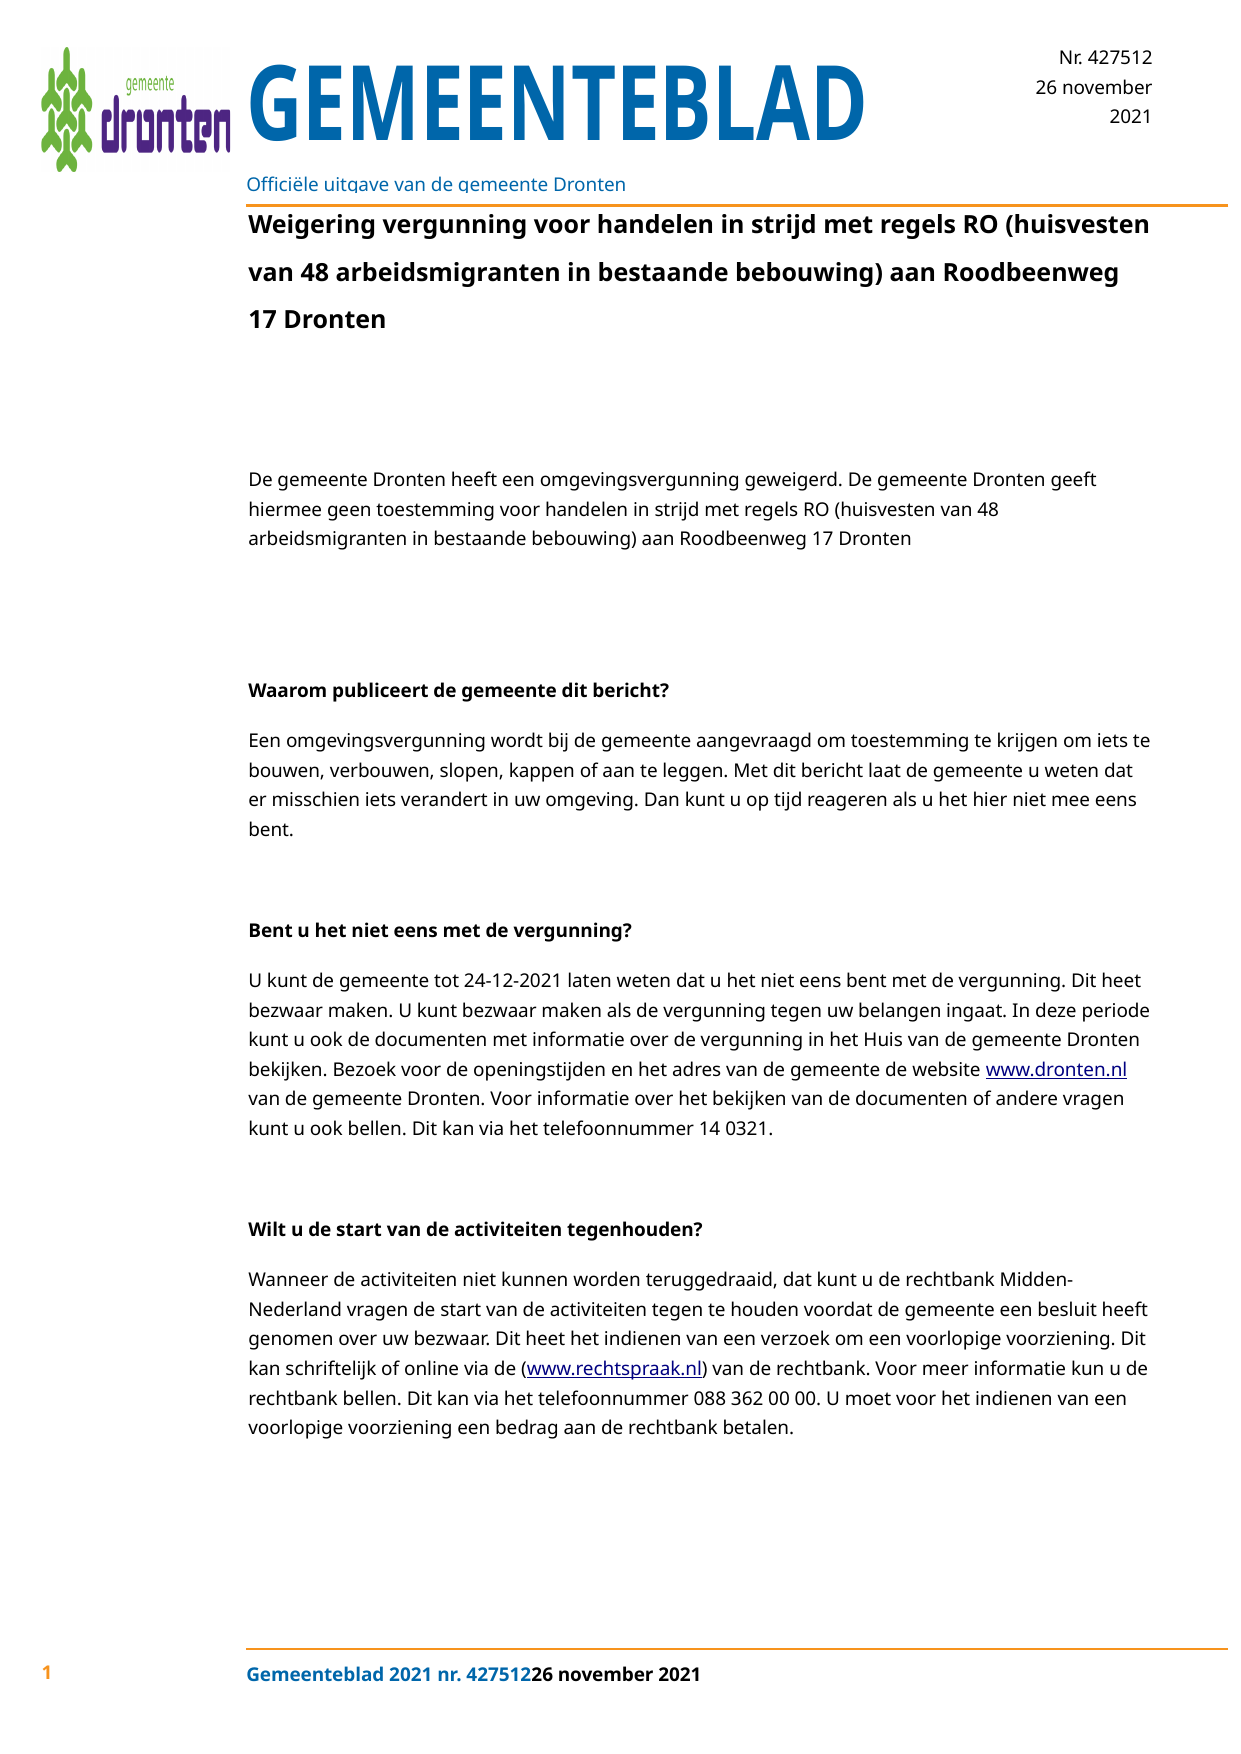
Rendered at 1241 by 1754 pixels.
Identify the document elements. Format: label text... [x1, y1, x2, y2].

text Weigering vergunning voor handelen in strijd met regels RO (huisvesten van 48 arbeidsmigranten in bestaande bebouwing) aan Roodbeenweg 17 Dronten [248, 207, 1152, 336]
text U kunt de gemeente tot 24-12-2021 laten weten dat u het niet eens bent met de vergunning. Dit heet bezwaar maken. U kunt bezwaar maken als de vergunning tegen uw belangen ingaat. In deze periode kunt u ook de documenten met informatie over de vergunning in het Huis van de gemeente Dronten bekijken. Bezoek voor de openingstijden en het adres van de gemeente de website www.dronten.nl van de gemeente Dronten. Voor informatie over het bekijken van de documenten of andere vragen kunt u ook bellen. Dit kan via het telefoonnummer 14 0321. [248, 967, 1152, 1141]
picture [41, 47, 231, 172]
text Wilt u de start van de activiteiten tegenhouden? [248, 1216, 1152, 1242]
text De gemeente Dronten heeft een omgevingsvergunning geweigerd. De gemeente Dronten geeft hiermee geen toestemming voor handelen in strijd met regels RO (huisvesten van 48 arbeidsmigranten in bestaande bebouwing) aan Roodbeenweg 17 Dronten [248, 466, 1152, 551]
text Een omgevingsvergunning wordt bij de gemeente aangevraagd om toestemming te krijgen om iets te bouwen, verbouwen, slopen, kappen of aan te leggen. Met dit bericht laat de gemeente u weten dat er misschien iets verandert in uw omgeving. Dan kunt u op tijd reageren als u het hier niet mee eens bent. [248, 727, 1152, 842]
text Waarom publiceert de gemeente dit bericht? [248, 677, 1152, 702]
text Bent u het niet eens met de vergunning? [248, 917, 1152, 942]
text Wanneer de activiteiten niet kunnen worden teruggedraaid, dat kunt u de rechtbank Midden-Nederland vragen de start van de activiteiten tegen te houden voordat de gemeente een besluit heeft genomen over uw bezwaar. Dit heet het indienen van een verzoek om een voorlopige voorziening. Dit kan schriftelijk of online via de (www.rechtspraak.nl) van de rechtbank. Voor meer informatie kun u de rechtbank bellen. Dit kan via het telefoonnummer 088 362 00 00. U moet voor het indienen van een voorlopige voorziening een bedrag aan de rechtbank betalen. [248, 1266, 1152, 1440]
